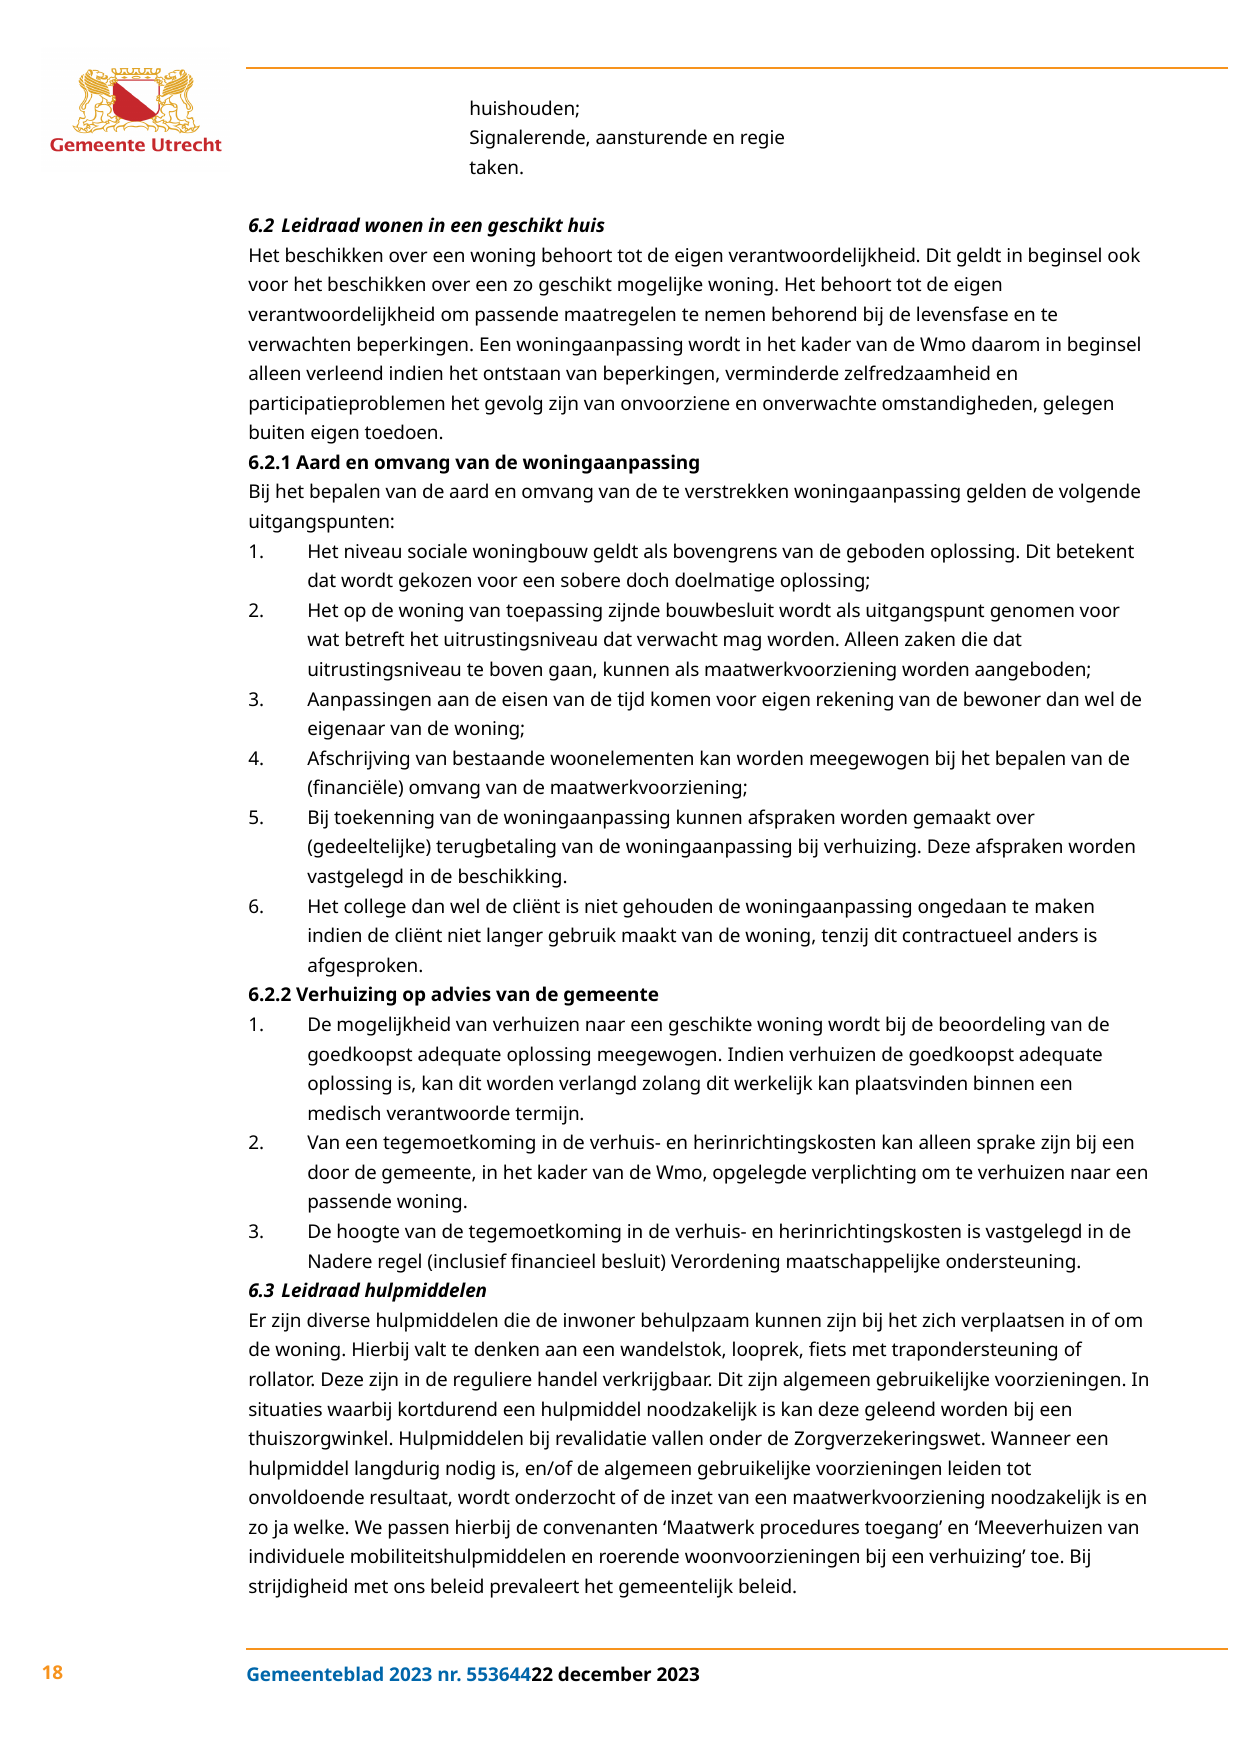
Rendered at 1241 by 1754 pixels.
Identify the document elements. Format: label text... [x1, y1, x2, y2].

picture [41, 47, 231, 172]
list Het op de woning van toepassing zijnde bouwbesluit wordt als uitgangspunt genomen voor wat betreft het uitrustingsniveau dat verwacht mag worden. Alleen zaken die dat uitrustingsniveau te boven gaan, kunnen als maatwerkvoorziening worden aangeboden; [248, 597, 1152, 682]
list De hoogte van de tegemoetkoming in de verhuis- en herinrichtingskosten is vastgelegd in de Nadere regel (inclusief financieel besluit) Verordening maatschappelijke ondersteuning. [248, 1218, 1152, 1274]
text 6.3 Leidraad hulpmiddelen [248, 1277, 1152, 1303]
list Afschrijving van bestaande woonelementen kan worden meegewogen bij het bepalen van de (financiële) omvang van de maatwerkvoorziening; [248, 745, 1152, 800]
table_cell huishouden; Signalerende, aansturende en regie taken. [469, 95, 815, 180]
list Het niveau sociale woningbouw geldt als bovengrens van de geboden oplossing. Dit betekent dat wordt gekozen voor een sobere doch doelmatige oplossing; [248, 538, 1152, 593]
list Aanpassingen aan de eisen van de tijd komen voor eigen rekening van de bewoner dan wel de eigenaar van de woning; [248, 686, 1152, 741]
text Bij het bepalen van de aard en omvang van de te verstrekken woningaanpassing gelden de volgende uitgangspunten: [248, 479, 1152, 534]
text 6.2.2 Verhuizing op advies van de gemeente [248, 982, 1152, 1007]
list De mogelijkheid van verhuizen naar een geschikte woning wordt bij de beoordeling van de goedkoopst adequate oplossing meegewogen. Indien verhuizen de goedkoopst adequate oplossing is, kan dit worden verlangd zolang dit werkelijk kan plaatsvinden binnen een medisch verantwoorde termijn. [248, 1011, 1152, 1126]
table_cell [248, 95, 469, 180]
text 6.2.1 Aard en omvang van de woningaanpassing [248, 449, 1152, 475]
text Er zijn diverse hulpmiddelen die de inwoner behulpzaam kunnen zijn bij het zich verplaatsen in of om de woning. Hierbij valt te denken aan een wandelstok, looprek, fiets met trapondersteuning of rollator. Deze zijn in de reguliere handel verkrijgbaar. Dit zijn algemeen gebruikelijke voorzieningen. In situaties waarbij kortdurend een hulpmiddel noodzakelijk is kan deze geleend worden bij een thuiszorgwinkel. Hulpmiddelen bij revalidatie vallen onder de Zorgverzekeringswet. Wanneer een hulpmiddel langdurig nodig is, en/of de algemeen gebruikelijke voorzieningen leiden tot onvoldoende resultaat, wordt onderzocht of de inzet van een maatwerkvoorziening noodzakelijk is en zo ja welke. We passen hierbij de convenanten ‘Maatwerk procedures toegang’ en ‘Meeverhuizen van individuele mobiliteitshulpmiddelen en roerende woonvoorzieningen bij een verhuizing’ toe. Bij strijdigheid met ons beleid prevaleert het gemeentelijk beleid. [248, 1307, 1152, 1599]
list Bij toekenning van de woningaanpassing kunnen afspraken worden gemaakt over (gedeeltelijke) terugbetaling van de woningaanpassing bij verhuizing. Deze afspraken worden vastgelegd in de beschikking. [248, 804, 1152, 889]
text 6.2 Leidraad wonen in een geschikt huis [248, 212, 1152, 238]
list Van een tegemoetkoming in de verhuis- en herinrichtingskosten kan alleen sprake zijn bij een door de gemeente, in het kader van de Wmo, opgelegde verplichting om te verhuizen naar een passende woning. [248, 1129, 1152, 1214]
list Het college dan wel de cliënt is niet gehouden de woningaanpassing ongedaan te maken indien de cliënt niet langer gebruik maakt van de woning, tenzij dit contractueel anders is afgesproken. [248, 893, 1152, 978]
text Het beschikken over een woning behoort tot de eigen verantwoordelijkheid. Dit geldt in beginsel ook voor het beschikken over een zo geschikt mogelijke woning. Het behoort tot de eigen verantwoordelijkheid om passende maatregelen te nemen behorend bij de levensfase en te verwachten beperkingen. Een woningaanpassing wordt in het kader van de Wmo daarom in beginsel alleen verleend indien het ontstaan van beperkingen, verminderde zelfredzaamheid en participatieproblemen het gevolg zijn van onvoorziene en onverwachte omstandigheden, gelegen buiten eigen toedoen. [248, 242, 1152, 445]
table_cell [815, 95, 1152, 180]
